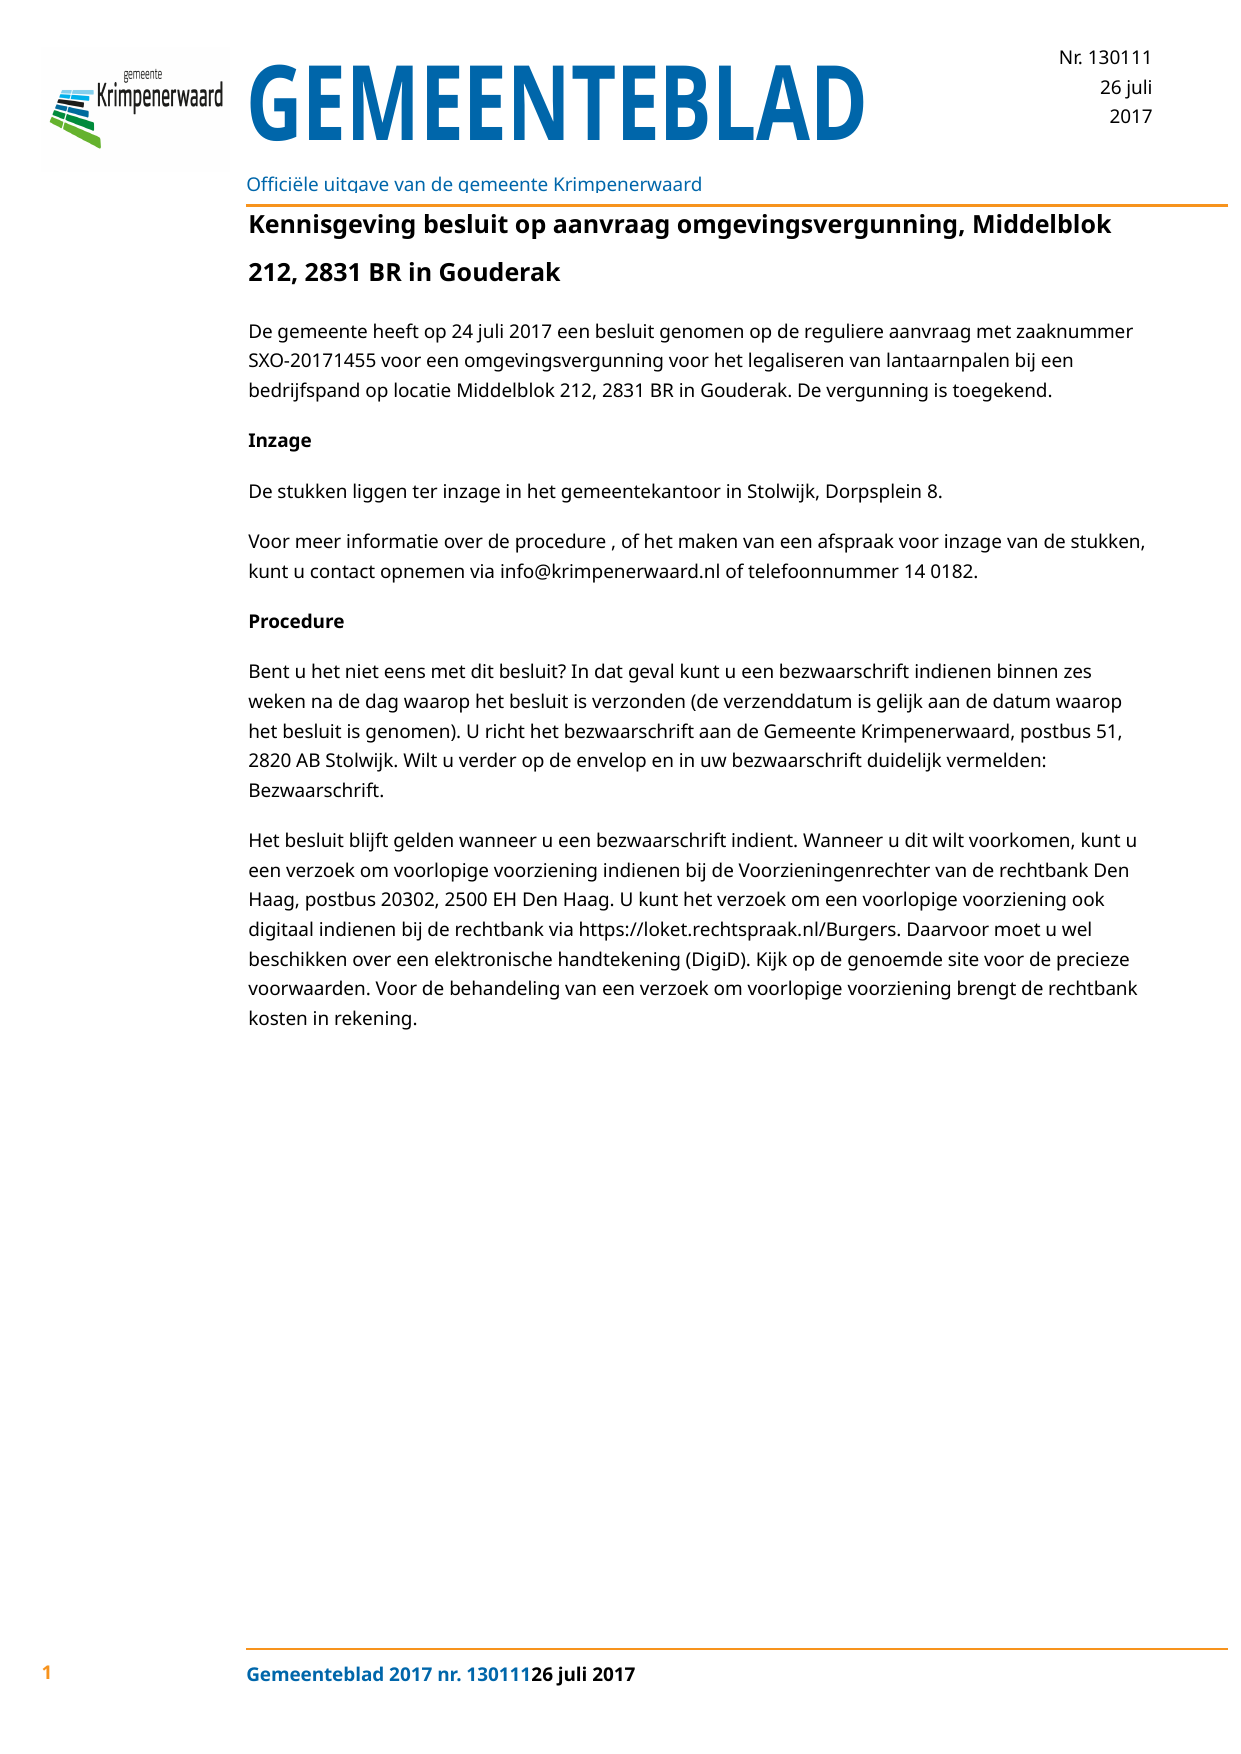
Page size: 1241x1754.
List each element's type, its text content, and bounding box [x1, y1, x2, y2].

picture [41, 47, 231, 172]
text Voor meer informatie over de procedure , of het maken van een afspraak voor inzage van de stukken, kunt u contact opnemen via info@krimpenerwaard.nl of telefoonnummer 14 0182. [248, 528, 1152, 584]
text Kennisgeving besluit op aanvraag omgevingsvergunning, Middelblok 212, 2831 BR in Gouderak [248, 207, 1152, 288]
text Bent u het niet eens met dit besluit? In dat geval kunt u een bezwaarschrift indienen binnen zes weken na de dag waarop het besluit is verzonden (de verzenddatum is gelijk aan de datum waarop het besluit is genomen). U richt het bezwaarschrift aan de Gemeente Krimpenerwaard, postbus 51, 2820 AB Stolwijk. Wilt u verder op de envelop en in uw bezwaarschrift duidelijk vermelden: Bezwaarschrift. [248, 659, 1152, 803]
text Inzage [248, 427, 1152, 453]
text De gemeente heeft op 24 juli 2017 een besluit genomen op de reguliere aanvraag met zaaknummer SXO-20171455 voor een omgevingsvergunning voor het legaliseren van lantaarnpalen bij een bedrijfspand op locatie Middelblok 212, 2831 BR in Gouderak. De vergunning is toegekend. [248, 318, 1152, 403]
text Het besluit blijft gelden wanneer u een bezwaarschrift indient. Wanneer u dit wilt voorkomen, kunt u een verzoek om voorlopige voorziening indienen bij de Voorzieningenrechter van de rechtbank Den Haag, postbus 20302, 2500 EH Den Haag. U kunt het verzoek om een voorlopige voorziening ook digitaal indienen bij de rechtbank via https://loket.rechtspraak.nl/Burgers. Daarvoor moet u wel beschikken over een elektronische handtekening (DigiD). Kijk op de genoemde site voor de precieze voorwaarden. Voor de behandeling van een verzoek om voorlopige voorziening brengt de rechtbank kosten in rekening. [248, 827, 1152, 1031]
text Procedure [248, 608, 1152, 634]
text De stukken liggen ter inzage in het gemeentekantoor in Stolwijk, Dorpsplein 8. [248, 478, 1152, 504]
